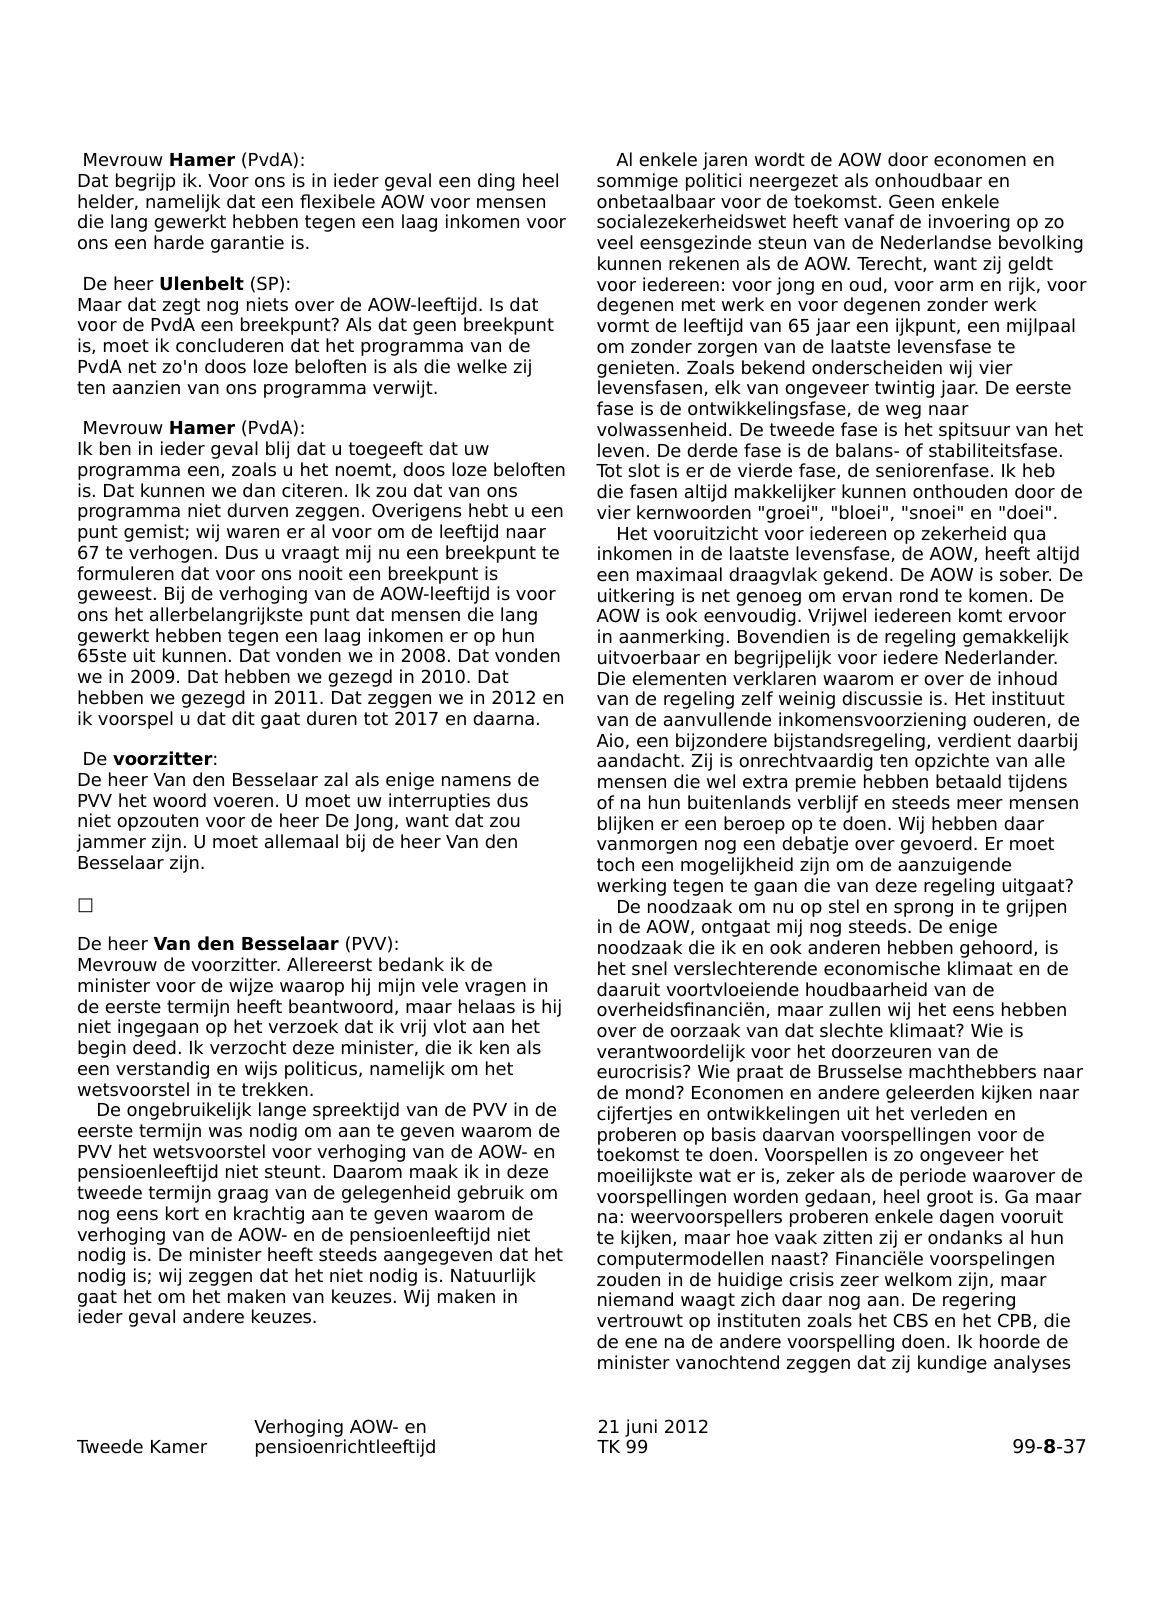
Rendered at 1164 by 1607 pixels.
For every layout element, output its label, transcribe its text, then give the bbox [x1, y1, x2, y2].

text Maar dat zegt nog niets over de AOW-leeftijd. Is dat voor de PvdA een breekpunt? Als dat geen breekpunt is, moet ik concluderen dat het programma van de PvdA net zo'n doos loze beloften is als die welke zij ten aanzien van ons programma verwijt. [77, 294, 567, 398]
text Ik ben in ieder geval blij dat u toegeeft dat uw programma een, zoals u het noemt, doos loze beloften is. Dat kunnen we dan citeren. Ik zou dat van ons programma niet durven zeggen. Overigens hebt u een punt gemist; wij waren er al voor om de leeftijd naar 67 te verhogen. Dus u vraagt mij nu een breekpunt te formuleren dat voor ons nooit een breekpunt is geweest. Bij de verhoging van de AOW-leeftijd is voor ons het allerbelangrijkste punt dat mensen die lang gewerkt hebben tegen een laag inkomen er op hun 65ste uit kunnen. Dat vonden we in 2008. Dat vonden we in 2009. Dat hebben we gezegd in 2010. Dat hebben we gezegd in 2011. Dat zeggen we in 2012 en ik voorspel u dat dit gaat duren tot 2017 en daarna. [77, 439, 567, 729]
text De ongebruikelijk lange spreektijd van de PVV in de eerste termijn was nodig om aan te geven waarom de PVV het wetsvoorstel voor verhoging van de AOW- en pensioenleeftijd niet steunt. Daarom maak ik in deze tweede termijn graag van de gelegenheid gebruik om nog eens kort en krachtig aan te geven waarom de verhoging van de AOW- en de pensioenleeftijd niet nodig is. De minister heeft steeds aangegeven dat het nodig is; wij zeggen dat het niet nodig is. Natuurlijk gaat het om het maken van keuzes. Wij maken in ieder geval andere keuzes. [77, 1100, 567, 1328]
text Het vooruitzicht voor iedereen op zekerheid qua inkomen in de laatste levensfase, de AOW, heeft altijd een maximaal draagvlak gekend. De AOW is sober. De uitkering is net genoeg om ervan rond te komen. De AOW is ook eenvoudig. Vrijwel iedereen komt ervoor in aanmerking. Bovendien is de regeling gemakkelijk uitvoerbaar en begrijpelijk voor iedere Nederlander. Die elementen verklaren waarom er over de inhoud van de regeling zelf weinig discussie is. Het instituut van de aanvullende inkomensvoorziening ouderen, de Aio, een bijzondere bijstandsregeling, verdient daarbij aandacht. Zij is onrechtvaardig ten opzichte van alle mensen die wel extra premie hebben betaald tijdens of na hun buitenlands verblijf en steeds meer mensen blijken er een beroep op te doen. Wij hebben daar vanmorgen nog een debatje over gevoerd. Er moet toch een mogelijkheid zijn om de aanzuigende werking tegen te gaan die van deze regeling uitgaat? [596, 523, 1087, 896]
text De noodzaak om nu op stel en sprong in te grijpen in de AOW, ontgaat mij nog steeds. De enige noodzaak die ik en ook anderen hebben gehoord, is het snel verslechterende economische klimaat en de daaruit voortvloeiende houdbaarheid van de overheidsfinanciën, maar zullen wij het eens hebben over de oorzaak van dat slechte klimaat? Wie is verantwoordelijk voor het doorzeuren van de eurocrisis? Wie praat de Brusselse machthebbers naar de mond? Economen en andere geleerden kijken naar cijfertjes en ontwikkelingen uit het verleden en proberen op basis daarvan voorspellingen voor de toekomst te doen. Voorspellen is zo ongeveer het moeilijkste wat er is, zeker als de periode waarover de voorspellingen worden gedaan, heel groot is. Ga maar na: weervoorspellers proberen enkele dagen vooruit te kijken, maar hoe vaak zitten zij er ondanks al hun computermodellen naast? Financiële voorspelingen zouden in de huidige crisis zeer welkom zijn, maar niemand waagt zich daar nog aan. De regering vertrouwt op instituten zoals het CBS en het CPB, die de ene na de andere voorspelling doen. Ik hoorde de minister vanochtend zeggen dat zij kundige analyses [596, 896, 1087, 1373]
text Al enkele jaren wordt de AOW door economen en sommige politici neergezet als onhoudbaar en onbetaalbaar voor de toekomst. Geen enkele socialezekerheidswet heeft vanaf de invoering op zo veel eensgezinde steun van de Nederlandse bevolking kunnen rekenen als de AOW. Terecht, want zij geldt voor iedereen: voor jong en oud, voor arm en rijk, voor degenen met werk en voor degenen zonder werk vormt de leeftijd van 65 jaar een ijkpunt, een mijlpaal om zonder zorgen van de laatste levensfase te genieten. Zoals bekend onderscheiden wij vier levensfasen, elk van ongeveer twintig jaar. De eerste fase is de ontwikkelingsfase, de weg naar volwassenheid. De tweede fase is het spitsuur van het leven. De derde fase is de balans- of stabiliteitsfase. Tot slot is er de vierde fase, de seniorenfase. Ik heb die fasen altijd makkelijker kunnen onthouden door de vier kernwoorden "groei", "bloei", "snoei" en "doei". [596, 150, 1087, 523]
text □ [77, 893, 567, 914]
text Mevrouw Hamer (PvdA): [77, 418, 567, 439]
text Mevrouw Hamer (PvdA): [77, 150, 567, 171]
text Mevrouw de voorzitter. Allereerst bedank ik de minister voor de wijze waarop hij mijn vele vragen in de eerste termijn heeft beantwoord, maar helaas is hij niet ingegaan op het verzoek dat ik vrij vlot aan het begin deed. Ik verzocht deze minister, die ik ken als een verstandig en wijs politicus, namelijk om het wetsvoorstel in te trekken. [77, 955, 567, 1100]
text De heer Van den Besselaar (PVV): [77, 934, 567, 955]
text De heer Ulenbelt (SP): [77, 274, 567, 294]
text Dat begrijp ik. Voor ons is in ieder geval een ding heel helder, namelijk dat een flexibele AOW voor mensen die lang gewerkt hebben tegen een laag inkomen voor ons een harde garantie is. [77, 171, 567, 254]
text De heer Van den Besselaar zal als enige namens de PVV het woord voeren. U moet uw interrupties dus niet opzouten voor de heer De Jong, want dat zou jammer zijn. U moet allemaal bij de heer Van den Besselaar zijn. [77, 770, 567, 873]
text De voorzitter: [77, 749, 567, 770]
